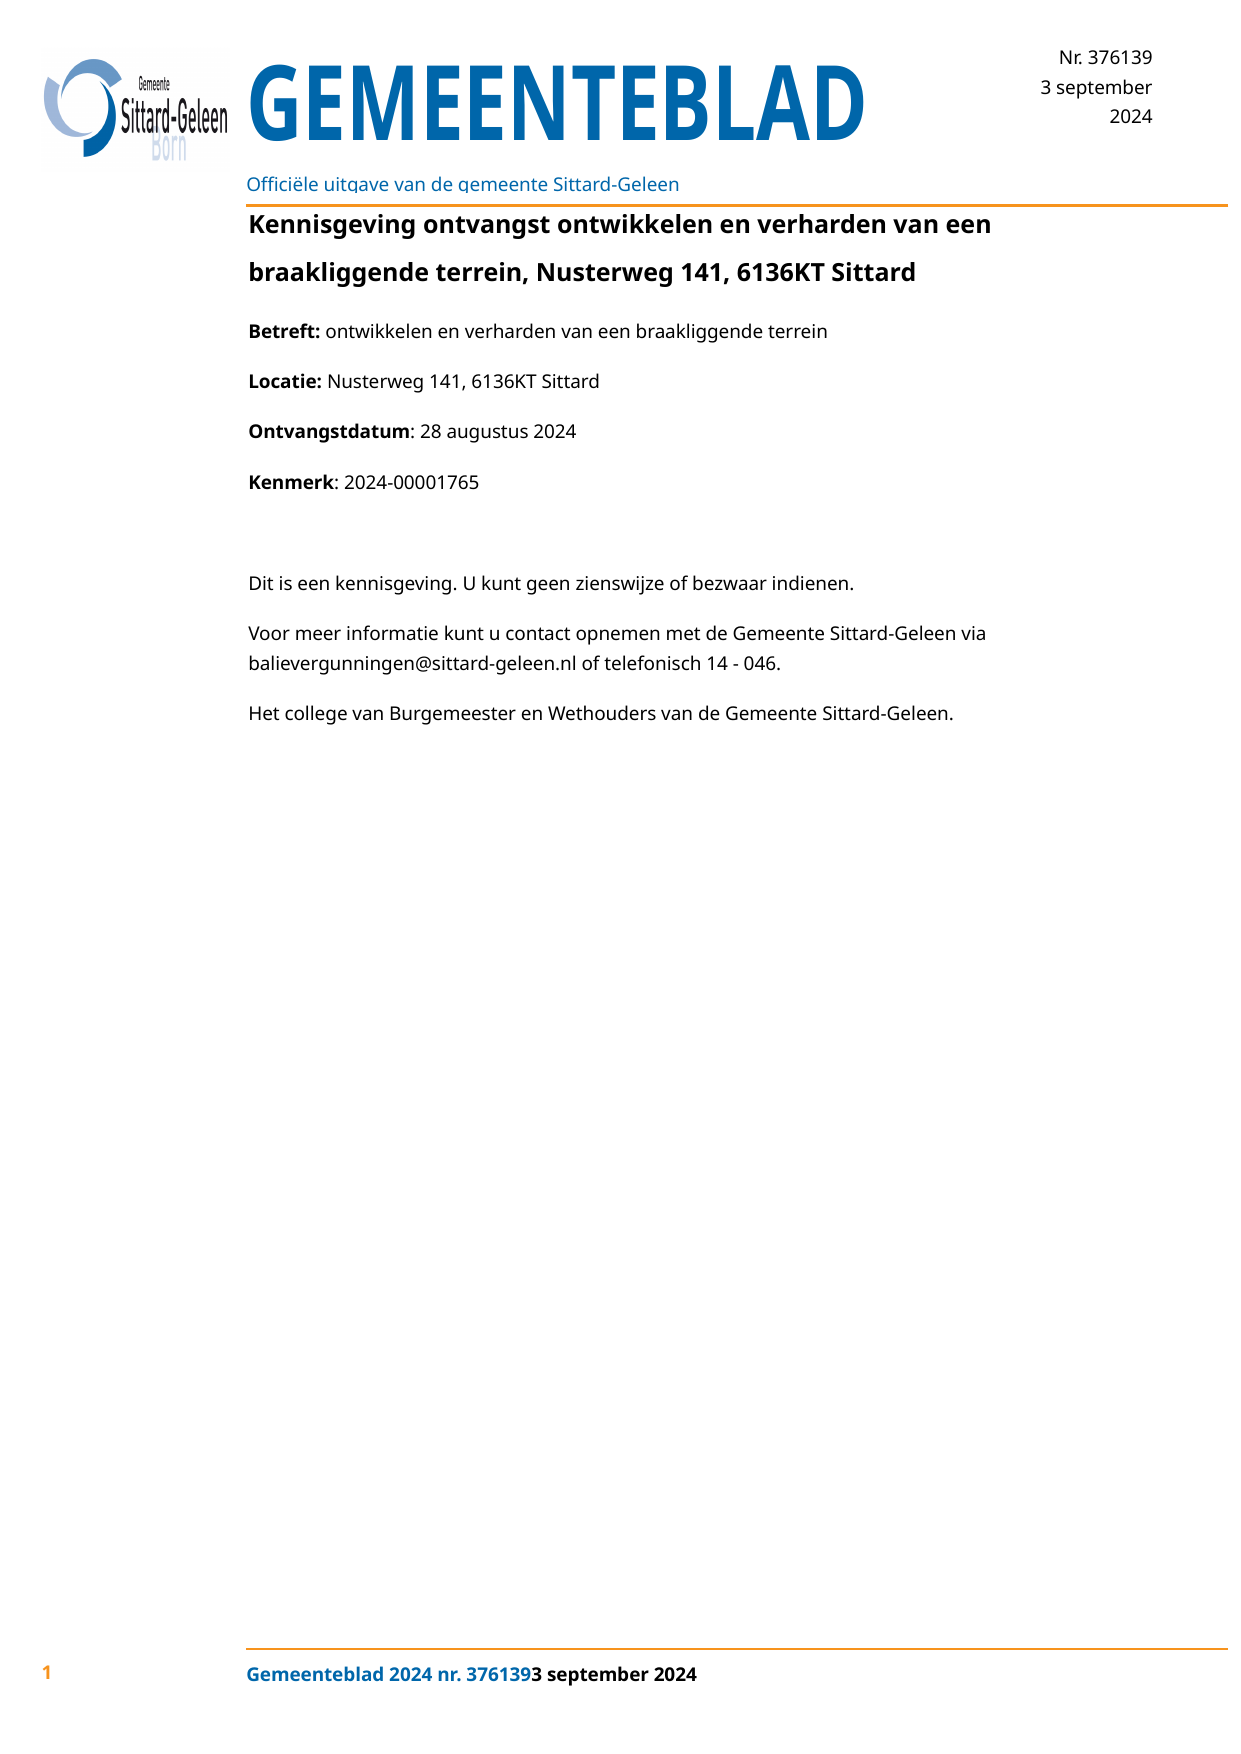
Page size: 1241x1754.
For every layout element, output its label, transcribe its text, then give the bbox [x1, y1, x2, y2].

text Voor meer informatie kunt u contact opnemen met de Gemeente Sittard-Geleen via balievergunningen@sittard-geleen.nl of telefonisch 14 - 046. [248, 620, 1152, 676]
text Het college van Burgemeester en Wethouders van de Gemeente Sittard-Geleen. [248, 700, 1152, 726]
text Betreft: ontwikkelen en verharden van een braakliggende terrein [248, 318, 1152, 344]
text Kenmerk: 2024-00001765 [248, 469, 1152, 495]
picture [41, 47, 231, 172]
text Ontvangstdatum: 28 augustus 2024 [248, 419, 1152, 444]
text Locatie: Nusterweg 141, 6136KT Sittard [248, 368, 1152, 394]
text Kennisgeving ontvangst ontwikkelen en verharden van een braakliggende terrein, Nusterweg 141, 6136KT Sittard [248, 207, 1152, 288]
text Dit is een kennisgeving. U kunt geen zienswijze of bezwaar indienen. [248, 570, 1152, 596]
